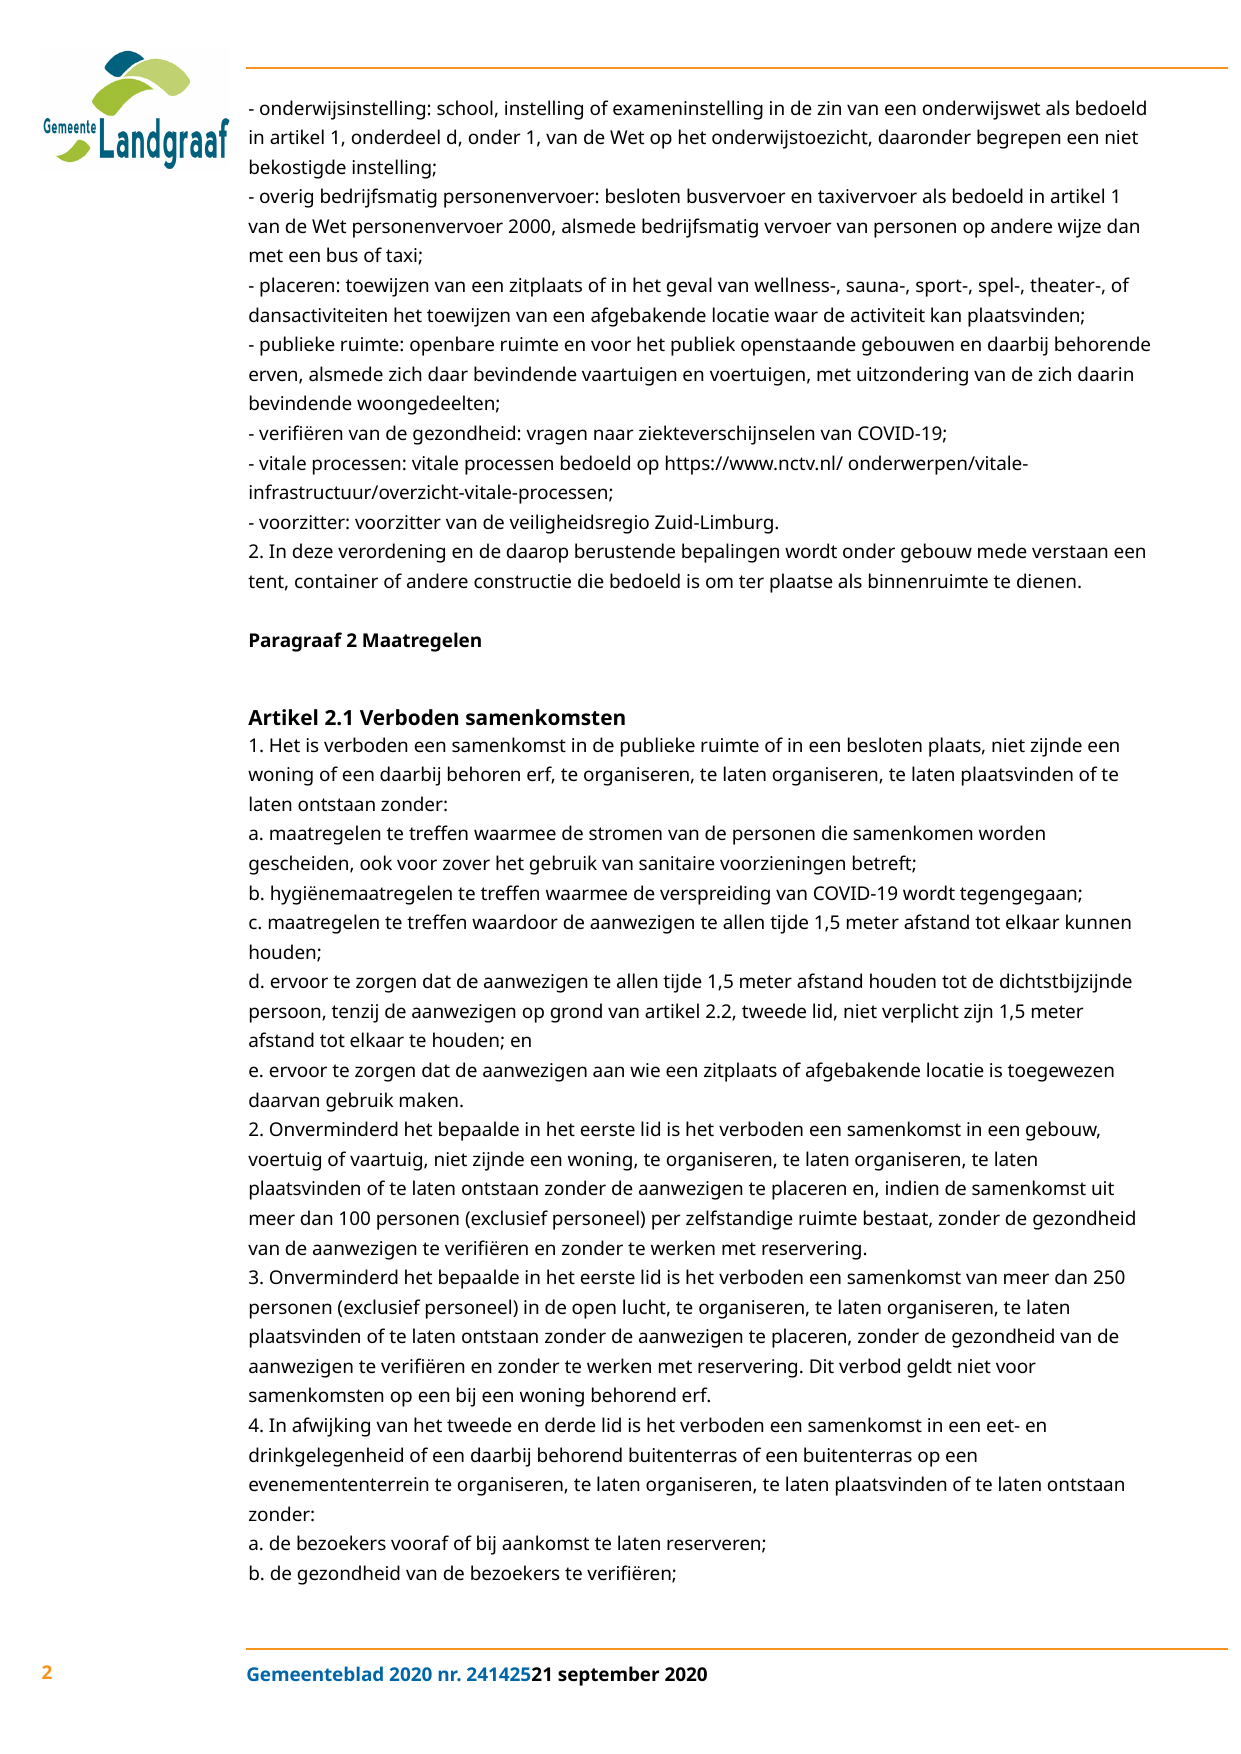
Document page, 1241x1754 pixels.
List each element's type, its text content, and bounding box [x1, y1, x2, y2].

text b. hygiënemaatregelen te treffen waarmee de verspreiding van COVID-19 wordt tegengegaan; [248, 880, 1152, 906]
text d. ervoor te zorgen dat de aanwezigen te allen tijde 1,5 meter afstand houden tot de dichtstbijzijnde persoon, tenzij de aanwezigen op grond van artikel 2.2, tweede lid, niet verplicht zijn 1,5 meter afstand tot elkaar te houden; en [248, 968, 1152, 1053]
text 1. Het is verboden een samenkomst in de publieke ruimte of in een besloten plaats, niet zijnde een woning of een daarbij behoren erf, te organiseren, te laten organiseren, te laten plaatsvinden of te laten ontstaan zonder: [248, 732, 1152, 817]
text - placeren: toewijzen van een zitplaats of in het geval van wellness-, sauna-, sport-, spel-, theater-, of dansactiviteiten het toewijzen van een afgebakende locatie waar de activiteit kan plaatsvinden; [248, 272, 1152, 328]
text - overig bedrijfsmatig personenvervoer: besloten busvervoer en taxivervoer als bedoeld in artikel 1 van de Wet personenvervoer 2000, alsmede bedrijfsmatig vervoer van personen op andere wijze dan met een bus of taxi; [248, 183, 1152, 268]
text 3. Onverminderd het bepaalde in het eerste lid is het verboden een samenkomst van meer dan 250 personen (exclusief personeel) in de open lucht, te organiseren, te laten organiseren, te laten plaatsvinden of te laten ontstaan zonder de aanwezigen te placeren, zonder de gezondheid van de aanwezigen te verifiëren en zonder te werken met reservering. Dit verbod geldt niet voor samenkomsten op een bij een woning behorend erf. [248, 1264, 1152, 1408]
text a. maatregelen te treffen waarmee de stromen van de personen die samenkomen worden gescheiden, ook voor zover het gebruik van sanitaire voorzieningen betreft; [248, 821, 1152, 876]
text - verifiëren van de gezondheid: vragen naar ziekteverschijnselen van COVID-19; [248, 420, 1152, 446]
text b. de gezondheid van de bezoekers te verifiëren; [248, 1560, 1152, 1586]
text 4. In afwijking van het tweede en derde lid is het verboden een samenkomst in een eet- en drinkgelegenheid of een daarbij behorend buitenterras of een buitenterras op een evenemententerrein te organiseren, te laten organiseren, te laten plaatsvinden of te laten ontstaan zonder: [248, 1412, 1152, 1527]
text c. maatregelen te treffen waardoor de aanwezigen te allen tijde 1,5 meter afstand tot elkaar kunnen houden; [248, 909, 1152, 965]
text 2. Onverminderd het bepaalde in het eerste lid is het verboden een samenkomst in een gebouw, voertuig of vaartuig, niet zijnde een woning, te organiseren, te laten organiseren, te laten plaatsvinden of te laten ontstaan zonder de aanwezigen te placeren en, indien de samenkomst uit meer dan 100 personen (exclusief personeel) per zelfstandige ruimte bestaat, zonder de gezondheid van de aanwezigen te verifiëren en zonder te werken met reservering. [248, 1116, 1152, 1261]
text - voorzitter: voorzitter van de veiligheidsregio Zuid-Limburg. [248, 509, 1152, 535]
text - publieke ruimte: openbare ruimte en voor het publiek openstaande gebouwen en daarbij behorende erven, alsmede zich daar bevindende vaartuigen en voertuigen, met uitzondering van de zich daarin bevindende woongedeelten; [248, 331, 1152, 416]
picture [41, 47, 231, 172]
text a. de bezoekers vooraf of bij aankomst te laten reserveren; [248, 1531, 1152, 1556]
text - onderwijsinstelling: school, instelling of exameninstelling in de zin van een onderwijswet als bedoeld in artikel 1, onderdeel d, onder 1, van de Wet op het onderwijstoezicht, daaronder begrepen een niet bekostigde instelling; [248, 95, 1152, 180]
text Paragraaf 2 Maatregelen [248, 627, 1152, 653]
text Artikel 2.1 Verboden samenkomsten [248, 703, 1152, 732]
text e. ervoor te zorgen dat de aanwezigen aan wie een zitplaats of afgebakende locatie is toegewezen daarvan gebruik maken. [248, 1057, 1152, 1113]
text - vitale processen: vitale processen bedoeld op https://www.nctv.nl/ onderwerpen/vitale-infrastructuur/overzicht-vitale-processen; [248, 450, 1152, 505]
text 2. In deze verordening en de daarop berustende bepalingen wordt onder gebouw mede verstaan een tent, container of andere constructie die bedoeld is om ter plaatse als binnenruimte te dienen. [248, 538, 1152, 594]
